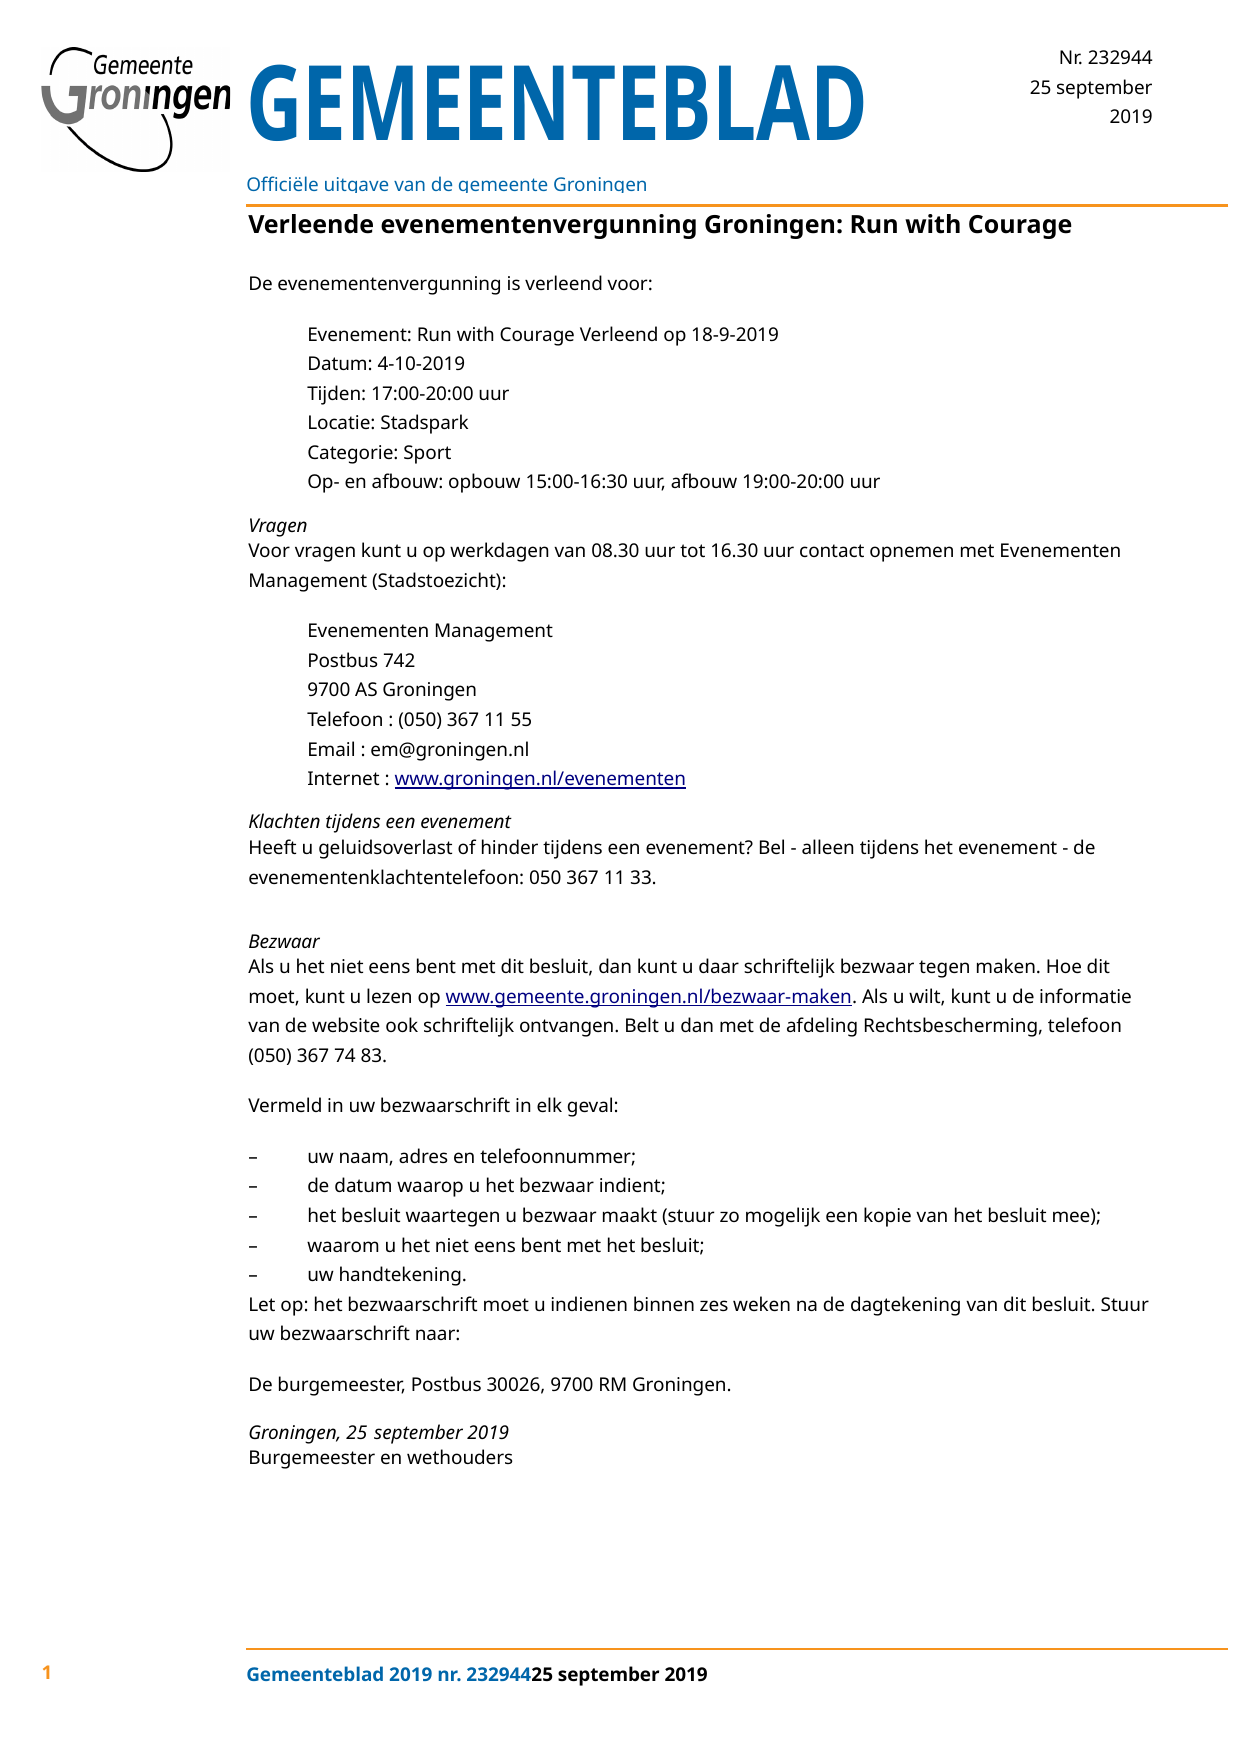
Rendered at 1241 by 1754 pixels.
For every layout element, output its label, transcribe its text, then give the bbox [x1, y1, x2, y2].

list de datum waarop u het bezwaar indient; [248, 1173, 1152, 1198]
list Op- en afbouw: opbouw 15:00-16:30 uur, afbouw 19:00-20:00 uur [248, 469, 1152, 494]
list Evenement: Run with Courage Verleend op 18-9-2019 [248, 321, 1152, 346]
list Evenementen Management [248, 617, 1152, 643]
text Groningen, 25 september 2019 [248, 1419, 1152, 1444]
list Categorie: Sport [248, 439, 1152, 465]
list waarom u het niet eens bent met het besluit; [248, 1232, 1152, 1258]
list Postbus 742 [248, 647, 1152, 673]
text Klachten tijdens een evenement [248, 808, 1152, 834]
text Als u het niet eens bent met dit besluit, dan kunt u daar schriftelijk bezwaar tegen maken. Hoe dit moet, kunt u lezen op www.gemeente.groningen.nl/bezwaar-maken. Als u wilt, kunt u de informatie van de website ook schriftelijk ontvangen. Belt u dan met de afdeling Rechtsbescherming, telefoon (050) 367 74 83. [248, 953, 1152, 1068]
list 9700 AS Groningen [248, 677, 1152, 702]
list uw naam, adres en telefoonnummer; [248, 1143, 1152, 1169]
list uw handtekening. [248, 1261, 1152, 1287]
text Voor vragen kunt u op werkdagen van 08.30 uur tot 16.30 uur contact opnemen met Evenementen Management (Stadstoezicht): [248, 537, 1152, 593]
text Vermeld in uw bezwaarschrift in elk geval: [248, 1093, 1152, 1118]
list Datum: 4-10-2019 [248, 350, 1152, 376]
list Internet : www.groningen.nl/evenementen [248, 765, 1152, 791]
text Bezwaar [248, 928, 1152, 953]
list Locatie: Stadspark [248, 409, 1152, 435]
list Email : em@groningen.nl [248, 736, 1152, 762]
text De burgemeester, Postbus 30026, 9700 RM Groningen. [248, 1371, 1152, 1397]
text Vragen [248, 512, 1152, 537]
list Telefoon : (050) 367 11 55 [248, 706, 1152, 732]
text Verleende evenementenvergunning Groningen: Run with Courage [248, 207, 1152, 241]
text Let op: het bezwaarschrift moet u indienen binnen zes weken na de dagtekening van dit besluit. Stuur uw bezwaarschrift naar: [248, 1291, 1152, 1346]
text De evenementenvergunning is verleend voor: [248, 270, 1152, 296]
list het besluit waartegen u bezwaar maakt (stuur zo mogelijk een kopie van het besluit mee); [248, 1202, 1152, 1228]
picture [41, 47, 231, 172]
text Heeft u geluidsoverlast of hinder tijdens een evenement? Bel - alleen tijdens het evenement - de evenementenklachtentelefoon: 050 367 11 33. [248, 834, 1152, 889]
list Tijden: 17:00-20:00 uur [248, 380, 1152, 406]
text Burgemeester en wethouders [248, 1444, 1152, 1470]
